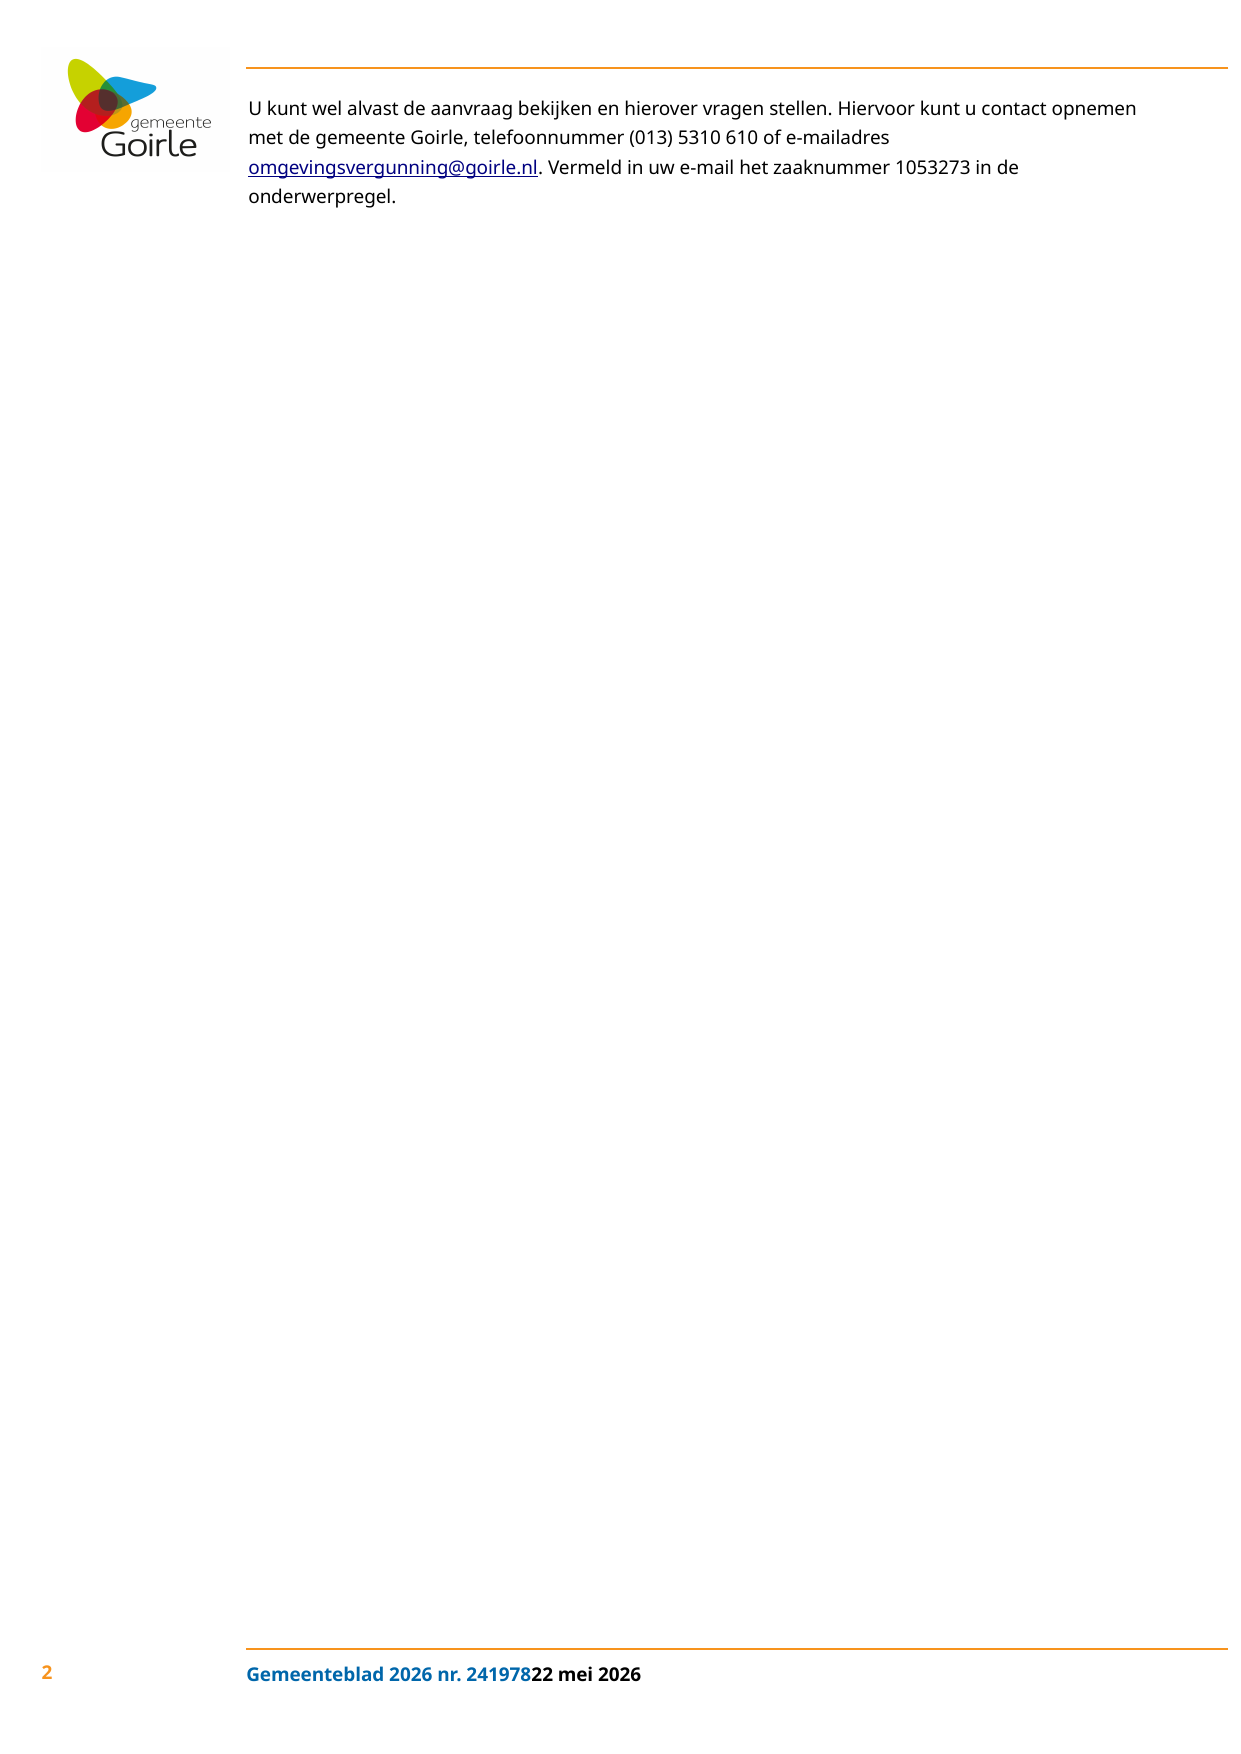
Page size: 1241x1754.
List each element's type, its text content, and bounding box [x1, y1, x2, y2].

picture [41, 47, 231, 172]
text U kunt wel alvast de aanvraag bekijken en hierover vragen stellen. Hiervoor kunt u contact opnemen met de gemeente Goirle, telefoonnummer (013) 5310 610 of e-mailadres omgevingsvergunning@goirle.nl. Vermeld in uw e-mail het zaaknummer 1053273 in de onderwerpregel. [248, 95, 1152, 209]
